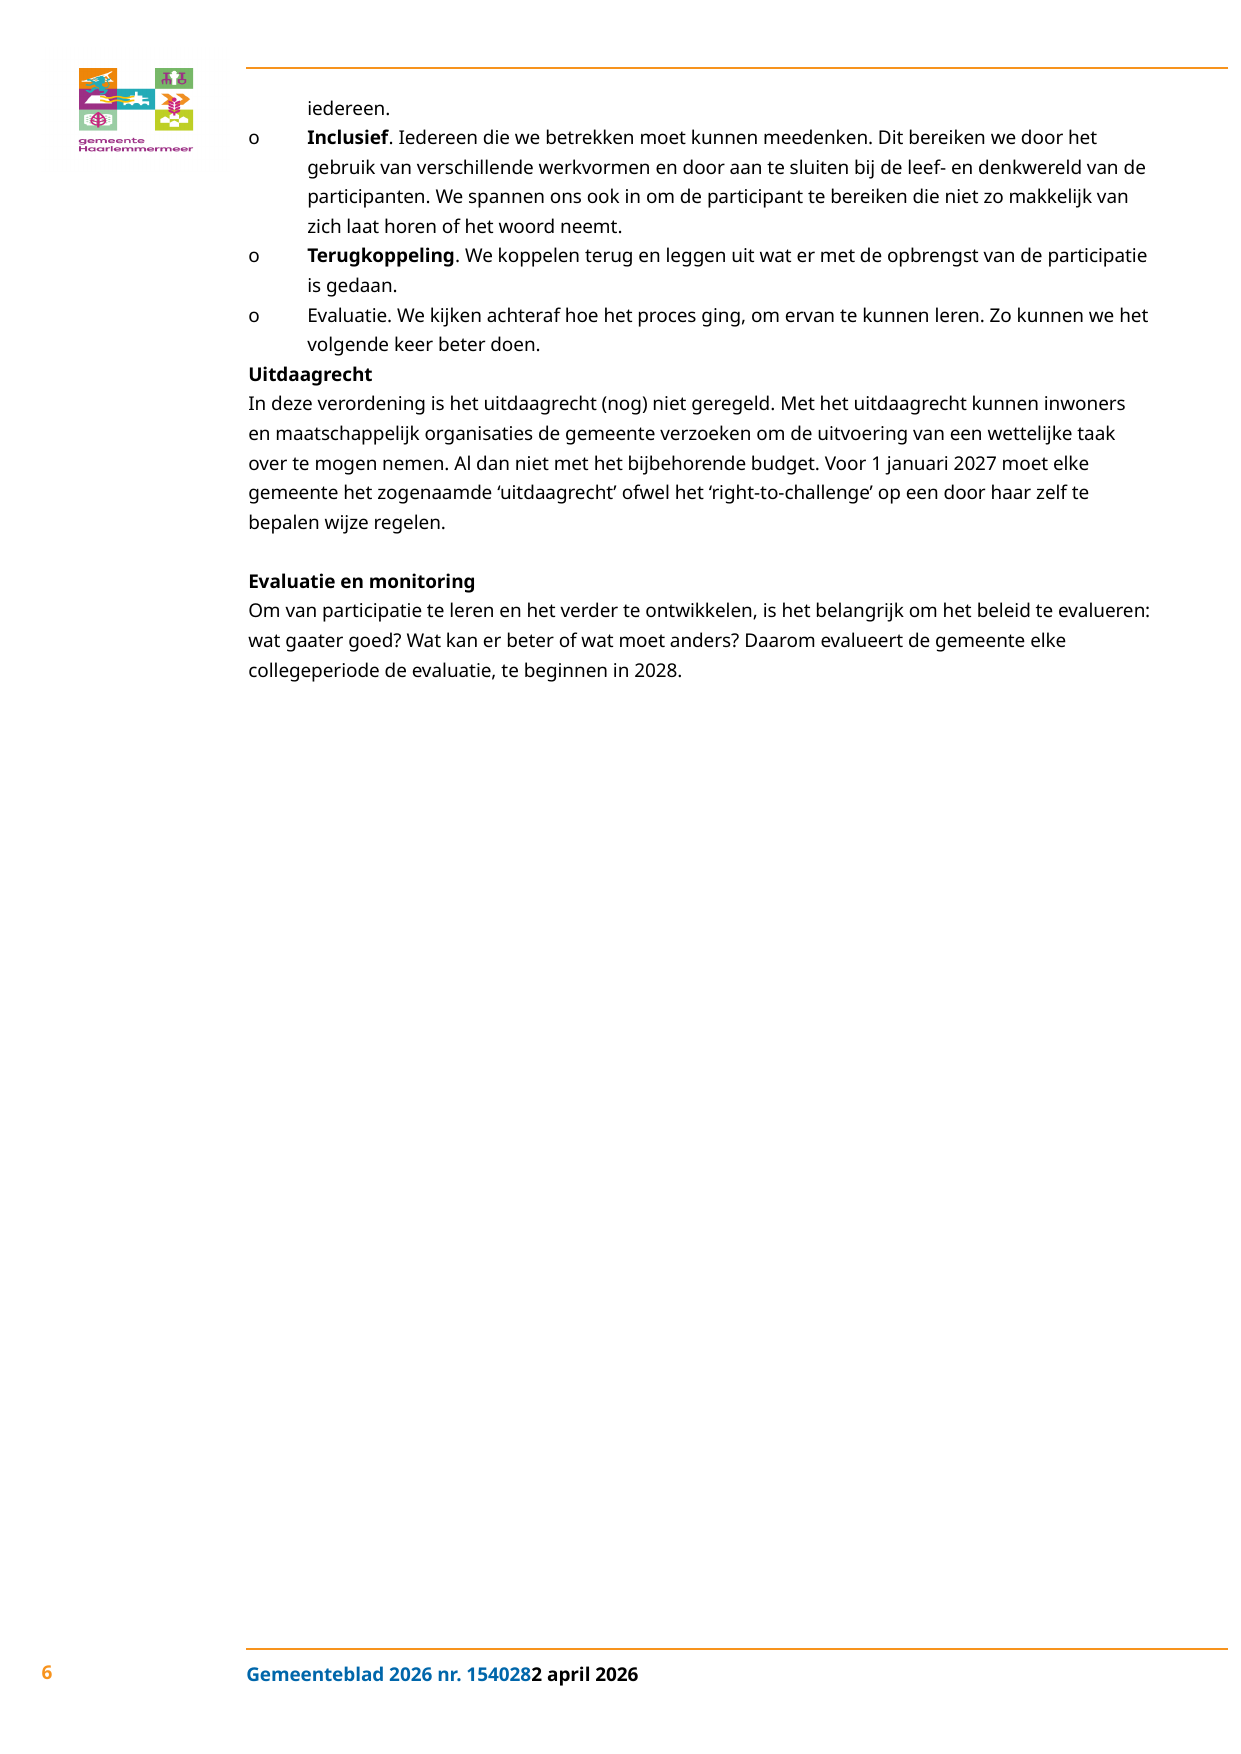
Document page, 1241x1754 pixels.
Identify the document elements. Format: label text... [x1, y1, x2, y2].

list Inclusief. Iedereen die we betrekken moet kunnen meedenken. Dit bereiken we door het gebruik van verschillende werkvormen en door aan te sluiten bij de leef- en denkwereld van de participanten. We spannen ons ook in om de participant te bereiken die niet zo makkelijk van zich laat horen of het woord neemt. [248, 124, 1152, 239]
picture [41, 47, 231, 172]
text Uitdaagrecht [248, 361, 1152, 387]
list iedereen. [248, 95, 1152, 121]
text In deze verordening is het uitdaagrecht (nog) niet geregeld. Met het uitdaagrecht kunnen inwoners en maatschappelijk organisaties de gemeente verzoeken om de uitvoering van een wettelijke taak over te mogen nemen. Al dan niet met het bijbehorende budget. Voor 1 januari 2027 moet elke gemeente het zogenaamde ‘uitdaagrecht’ ofwel het ‘right-to-challenge’ op een door haar zelf te bepalen wijze regelen. [248, 391, 1152, 535]
text Evaluatie en monitoring [248, 568, 1152, 594]
text Om van participatie te leren en het verder te ontwikkelen, is het belangrijk om het beleid te evalueren: wat gaater goed? Wat kan er beter of wat moet anders? Daarom evalueert de gemeente elke collegeperiode de evaluatie, te beginnen in 2028. [248, 598, 1152, 683]
list Evaluatie. We kijken achteraf hoe het proces ging, om ervan te kunnen leren. Zo kunnen we het volgende keer beter doen. [248, 302, 1152, 357]
list Terugkoppeling. We koppelen terug en leggen uit wat er met de opbrengst van de participatie is gedaan. [248, 243, 1152, 298]
